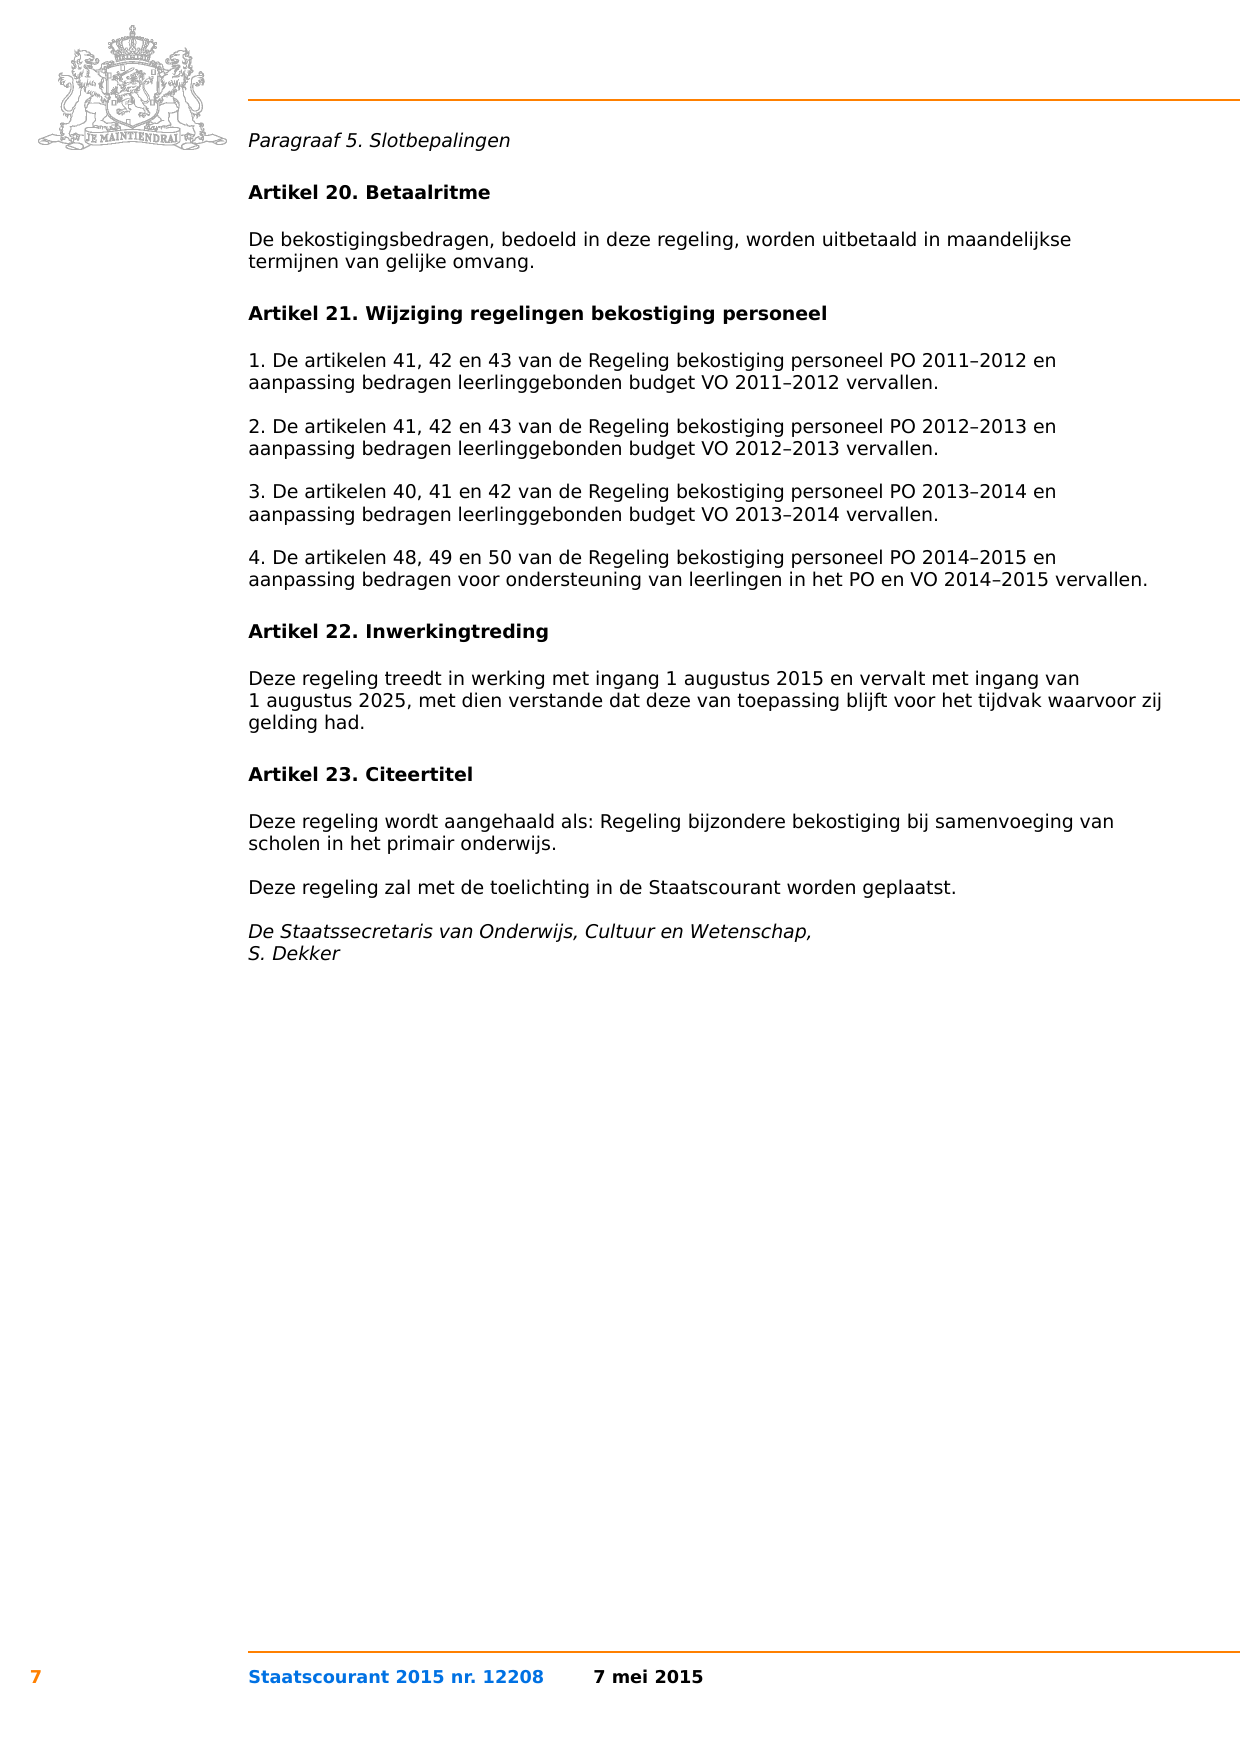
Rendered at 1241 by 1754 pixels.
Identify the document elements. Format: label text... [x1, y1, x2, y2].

subtitle Artikel 21. Wijziging regelingen bekostiging personeel [248, 303, 1163, 325]
text Deze regeling wordt aangehaald als: Regeling bijzondere bekostiging bij samenvoeging van scholen in het primair onderwijs. [248, 811, 1163, 855]
subtitle Paragraaf 5. Slotbepalingen [248, 130, 1163, 152]
text 4. De artikelen 48, 49 en 50 van de Regeling bekostiging personeel PO 2014–2015 en aanpassing bedragen voor ondersteuning van leerlingen in het PO en VO 2014–2015 vervallen. [248, 547, 1163, 591]
text De Staatssecretaris van Onderwijs, Cultuur en Wetenschap, S. Dekker [248, 921, 1163, 965]
text 3. De artikelen 40, 41 en 42 van de Regeling bekostiging personeel PO 2013–2014 en aanpassing bedragen leerlinggebonden budget VO 2013–2014 vervallen. [248, 481, 1163, 525]
subtitle Artikel 23. Citeertitel [248, 764, 1163, 786]
text 2. De artikelen 41, 42 en 43 van de Regeling bekostiging personeel PO 2012–2013 en aanpassing bedragen leerlinggebonden budget VO 2012–2013 vervallen. [248, 416, 1163, 459]
subtitle Artikel 22. Inwerkingtreding [248, 621, 1163, 643]
text 1. De artikelen 41, 42 en 43 van de Regeling bekostiging personeel PO 2011–2012 en aanpassing bedragen leerlinggebonden budget VO 2011–2012 vervallen. [248, 350, 1163, 394]
subtitle Artikel 20. Betaalritme [248, 182, 1163, 204]
text Deze regeling treedt in werking met ingang 1 augustus 2015 en vervalt met ingang van 1 augustus 2025, met dien verstande dat deze van toepassing blijft voor het tijdvak waarvoor zij gelding had. [248, 668, 1163, 734]
text De bekostigingsbedragen, bedoeld in deze regeling, worden uitbetaald in maandelijkse termijnen van gelijke omvang. [248, 229, 1163, 273]
picture [38, 25, 227, 150]
text Deze regeling zal met de toelichting in de Staatscourant worden geplaatst. [248, 877, 1163, 899]
